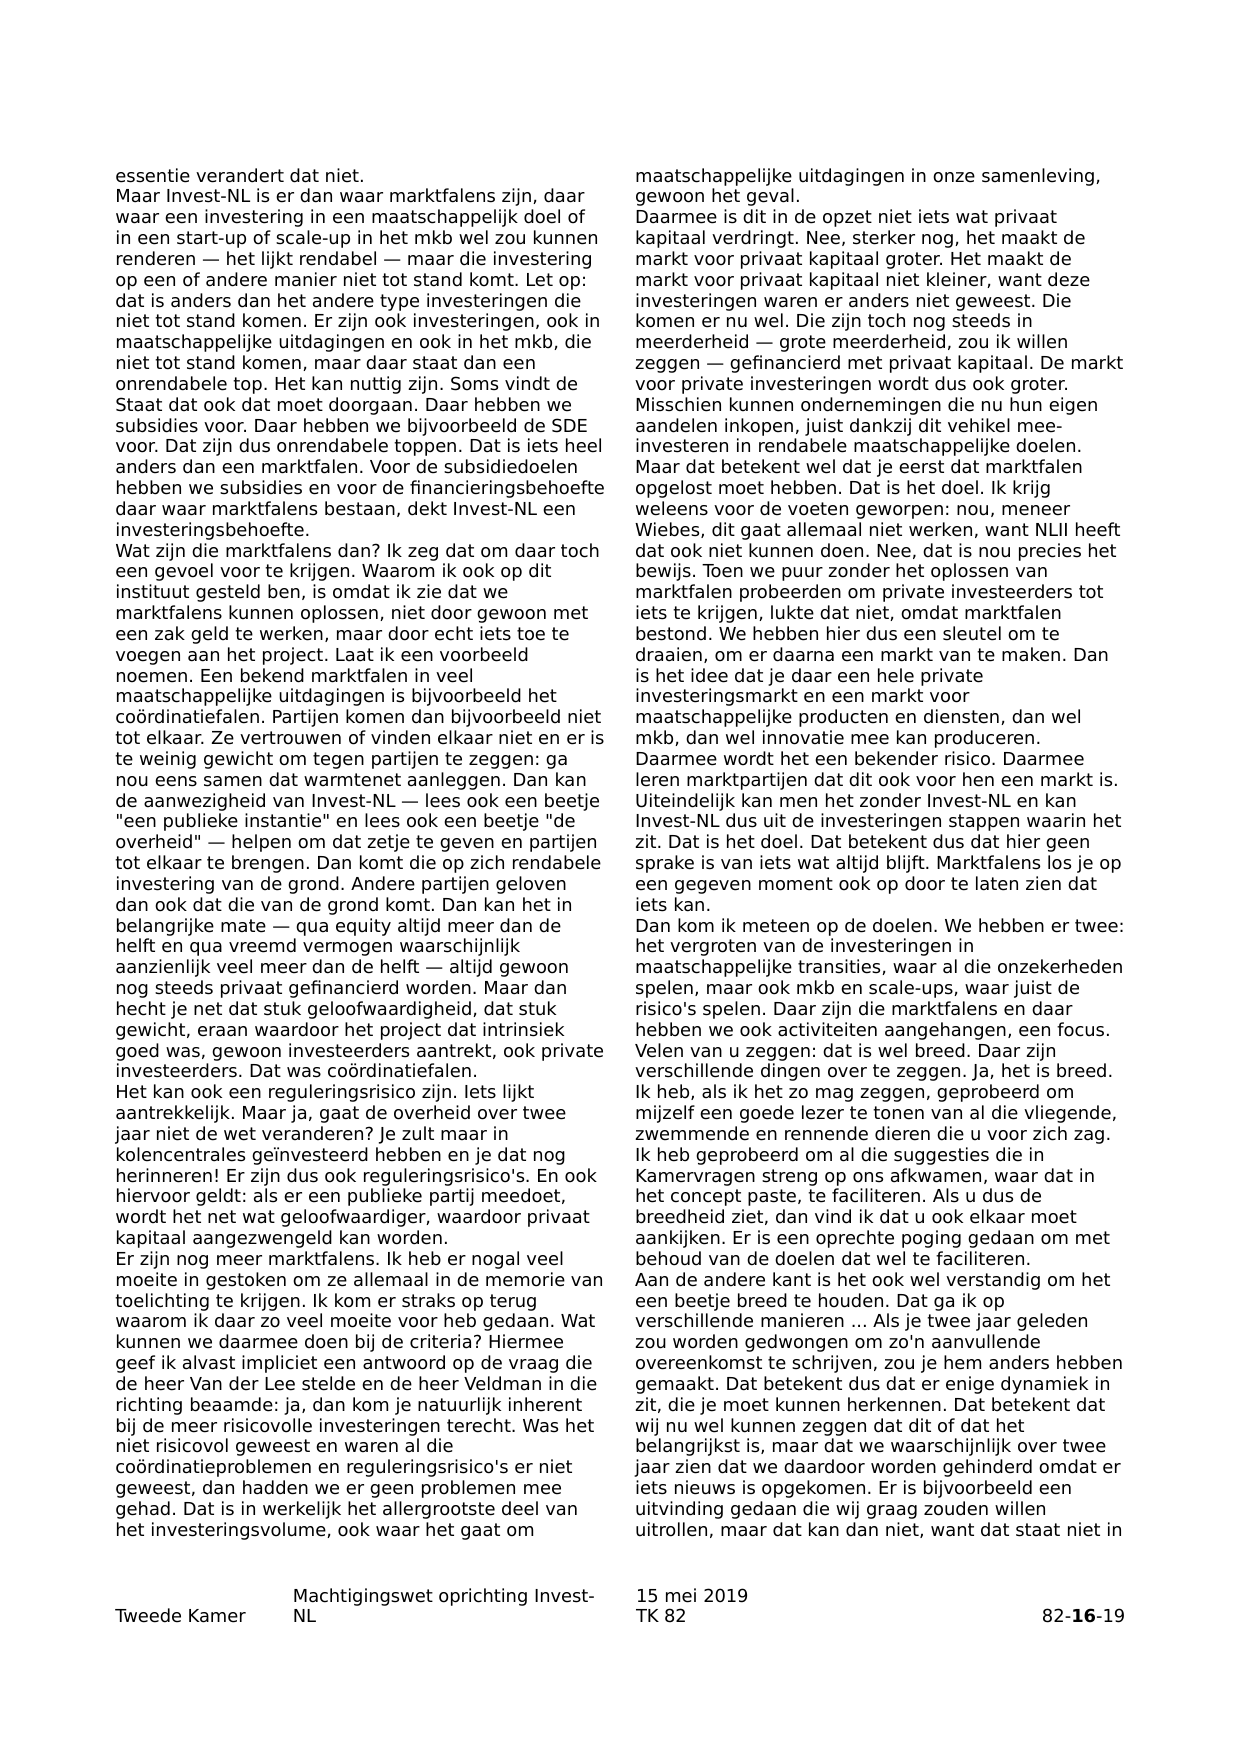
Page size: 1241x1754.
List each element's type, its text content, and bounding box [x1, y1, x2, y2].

text Maar Invest-NL is er dan waar marktfalens zijn, daar waar een investering in een maatschappelijk doel of in een start-up of scale-up in het mkb wel zou kunnen renderen — het lijkt rendabel — maar die investering op een of andere manier niet tot stand komt. Let op: dat is anders dan het andere type investeringen die niet tot stand komen. Er zijn ook investeringen, ook in maatschappelijke uitdagingen en ook in het mkb, die niet tot stand komen, maar daar staat dan een onrendabele top. Het kan nuttig zijn. Soms vindt de Staat dat ook dat moet doorgaan. Daar hebben we subsidies voor. Daar hebben we bijvoorbeeld de SDE voor. Dat zijn dus onrendabele toppen. Dat is iets heel anders dan een marktfalen. Voor de subsidiedoelen hebben we subsidies en voor de financieringsbehoefte daar waar marktfalens bestaan, dekt Invest-NL een investeringsbehoefte. [115, 186, 605, 540]
text Dan kom ik meteen op de doelen. We hebben er twee: het vergroten van de investeringen in maatschappelijke transities, waar al die onzekerheden spelen, maar ook mkb en scale-ups, waar juist de risico's spelen. Daar zijn die marktfalens en daar hebben we ook activiteiten aangehangen, een focus. Velen van u zeggen: dat is wel breed. Daar zijn verschillende dingen over te zeggen. Ja, het is breed. Ik heb, als ik het zo mag zeggen, geprobeerd om mijzelf een goede lezer te tonen van al die vliegende, zwemmende en rennende dieren die u voor zich zag. Ik heb geprobeerd om al die suggesties die in Kamervragen streng op ons afkwamen, waar dat in het concept paste, te faciliteren. Als u dus de breedheid ziet, dan vind ik dat u ook elkaar moet aankijken. Er is een oprechte poging gedaan om met behoud van de doelen dat wel te faciliteren. [635, 915, 1125, 1269]
text maatschappelijke uitdagingen in onze samenleving, gewoon het geval. [635, 165, 1125, 207]
text Daarmee is dit in de opzet niet iets wat privaat kapitaal verdringt. Nee, sterker nog, het maakt de markt voor privaat kapitaal groter. Het maakt de markt voor privaat kapitaal niet kleiner, want deze investeringen waren er anders niet geweest. Die komen er nu wel. Die zijn toch nog steeds in meerderheid — grote meerderheid, zou ik willen zeggen — gefinancierd met privaat kapitaal. De markt voor private investeringen wordt dus ook groter. Misschien kunnen ondernemingen die nu hun eigen aandelen inkopen, juist dankzij dit vehikel mee-investeren in rendabele maatschappelijke doelen. Maar dat betekent wel dat je eerst dat marktfalen opgelost moet hebben. Dat is het doel. Ik krijg weleens voor de voeten geworpen: nou, meneer Wiebes, dit gaat allemaal niet werken, want NLII heeft dat ook niet kunnen doen. Nee, dat is nou precies het bewijs. Toen we puur zonder het oplossen van marktfalen probeerden om private investeerders tot iets te krijgen, lukte dat niet, omdat marktfalen bestond. We hebben hier dus een sleutel om te draaien, om er daarna een markt van te maken. Dan is het idee dat je daar een hele private investeringsmarkt en een markt voor maatschappelijke producten en diensten, dan wel mkb, dan wel innovatie mee kan produceren. Daarmee wordt het een bekender risico. Daarmee leren marktpartijen dat dit ook voor hen een markt is. Uiteindelijk kan men het zonder Invest-NL en kan Invest-NL dus uit de investeringen stappen waarin het zit. Dat is het doel. Dat betekent dus dat hier geen sprake is van iets wat altijd blijft. Marktfalens los je op een gegeven moment ook op door te laten zien dat iets kan. [635, 207, 1125, 915]
text essentie verandert dat niet. [115, 165, 605, 186]
text Er zijn nog meer marktfalens. Ik heb er nogal veel moeite in gestoken om ze allemaal in de memorie van toelichting te krijgen. Ik kom er straks op terug waarom ik daar zo veel moeite voor heb gedaan. Wat kunnen we daarmee doen bij de criteria? Hiermee geef ik alvast impliciet een antwoord op de vraag die de heer Van der Lee stelde en de heer Veldman in die richting beaamde: ja, dan kom je natuurlijk inherent bij de meer risicovolle investeringen terecht. Was het niet risicovol geweest en waren al die coördinatieproblemen en reguleringsrisico's er niet geweest, dan hadden we er geen problemen mee gehad. Dat is in werkelijk het allergrootste deel van het investeringsvolume, ook waar het gaat om [115, 1249, 605, 1540]
text Aan de andere kant is het ook wel verstandig om het een beetje breed te houden. Dat ga ik op verschillende manieren ... Als je twee jaar geleden zou worden gedwongen om zo'n aanvullende overeenkomst te schrijven, zou je hem anders hebben gemaakt. Dat betekent dus dat er enige dynamiek in zit, die je moet kunnen herkennen. Dat betekent dat wij nu wel kunnen zeggen dat dit of dat het belangrijkst is, maar dat we waarschijnlijk over twee jaar zien dat we daardoor worden gehinderd omdat er iets nieuws is opgekomen. Er is bijvoorbeeld een uitvinding gedaan die wij graag zouden willen uitrollen, maar dat kan dan niet, want dat staat niet in [635, 1269, 1125, 1540]
text Het kan ook een reguleringsrisico zijn. Iets lijkt aantrekkelijk. Maar ja, gaat de overheid over twee jaar niet de wet veranderen? Je zult maar in kolencentrales geïnvesteerd hebben en je dat nog herinneren! Er zijn dus ook reguleringsrisico's. En ook hiervoor geldt: als er een publieke partij meedoet, wordt het net wat geloofwaardiger, waardoor privaat kapitaal aangezwengeld kan worden. [115, 1082, 605, 1249]
text Wat zijn die marktfalens dan? Ik zeg dat om daar toch een gevoel voor te krijgen. Waarom ik ook op dit instituut gesteld ben, is omdat ik zie dat we marktfalens kunnen oplossen, niet door gewoon met een zak geld te werken, maar door echt iets toe te voegen aan het project. Laat ik een voorbeeld noemen. Een bekend marktfalen in veel maatschappelijke uitdagingen is bijvoorbeeld het coördinatiefalen. Partijen komen dan bijvoorbeeld niet tot elkaar. Ze vertrouwen of vinden elkaar niet en er is te weinig gewicht om tegen partijen te zeggen: ga nou eens samen dat warmtenet aanleggen. Dan kan de aanwezigheid van Invest-NL — lees ook een beetje "een publieke instantie" en lees ook een beetje "de overheid" — helpen om dat zetje te geven en partijen tot elkaar te brengen. Dan komt die op zich rendabele investering van de grond. Andere partijen geloven dan ook dat die van de grond komt. Dan kan het in belangrijke mate — qua equity altijd meer dan de helft en qua vreemd vermogen waarschijnlijk aanzienlijk veel meer dan de helft — altijd gewoon nog steeds privaat gefinancierd worden. Maar dan hecht je net dat stuk geloofwaardigheid, dat stuk gewicht, eraan waardoor het project dat intrinsiek goed was, gewoon investeerders aantrekt, ook private investeerders. Dat was coördinatiefalen. [115, 540, 605, 1082]
